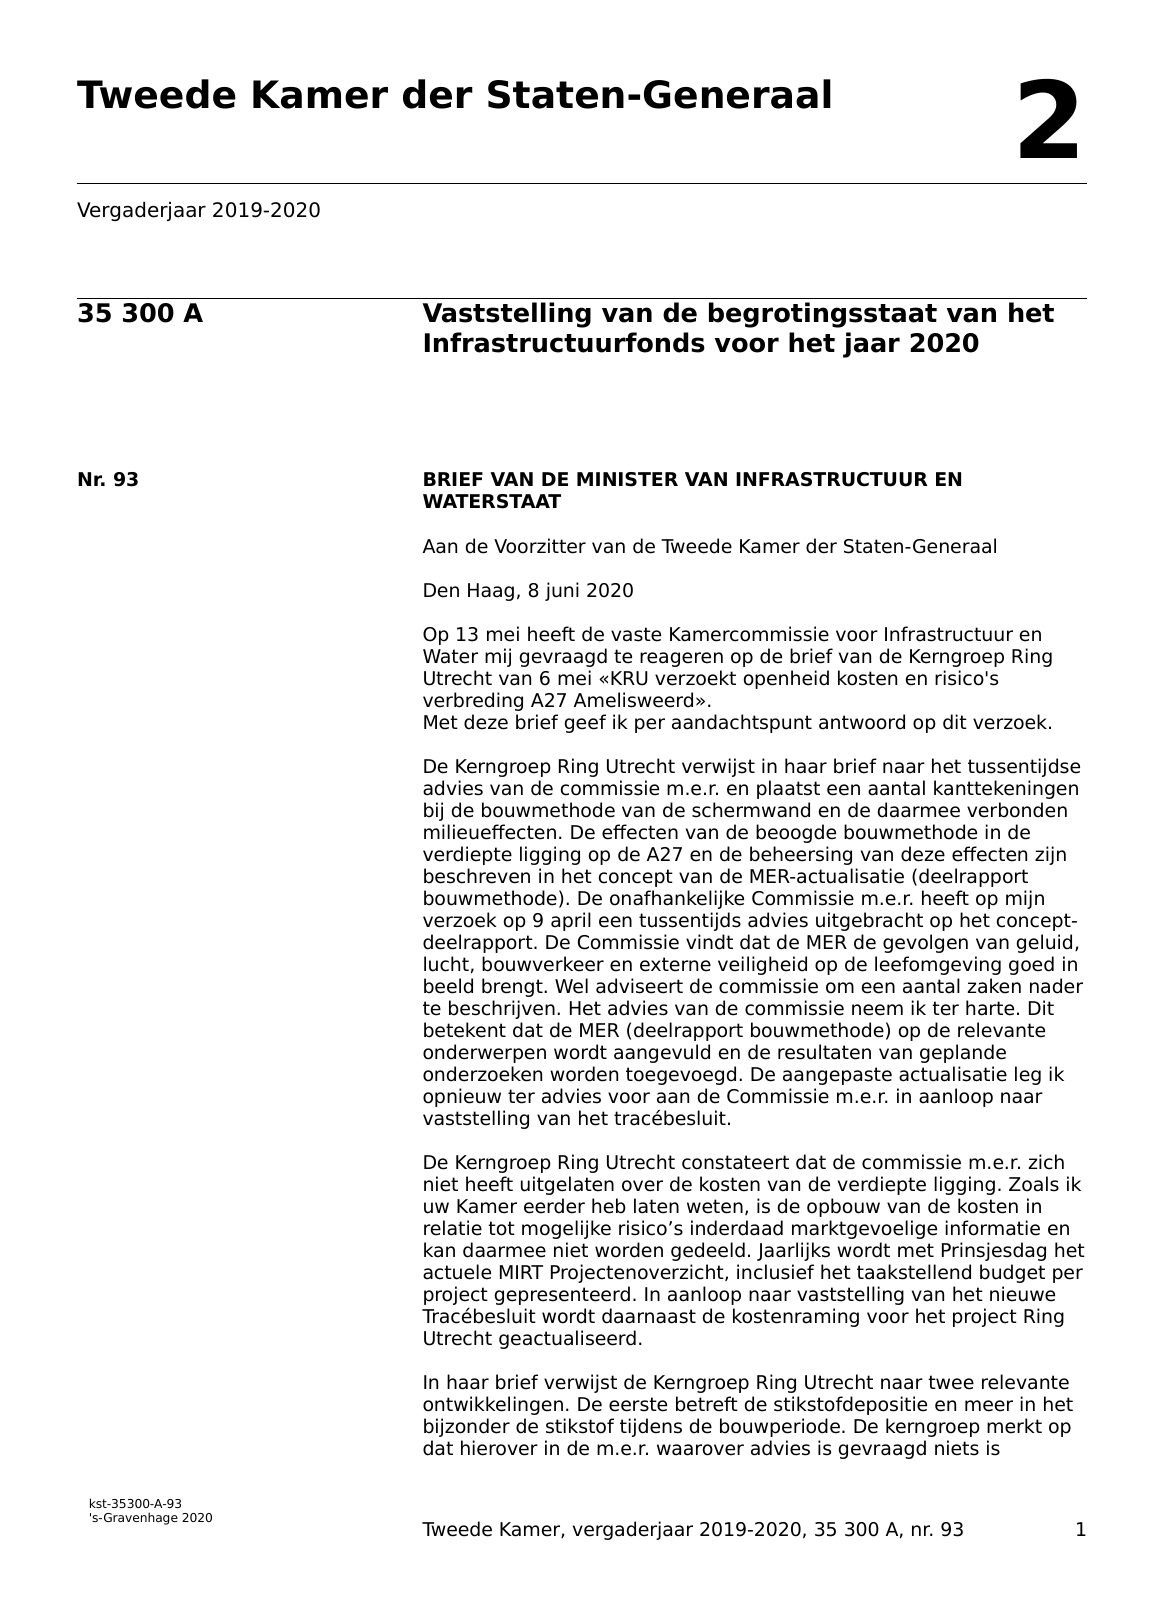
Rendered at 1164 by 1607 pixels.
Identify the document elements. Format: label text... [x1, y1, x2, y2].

text De Kerngroep Ring Utrecht constateert dat de commissie m.e.r. zich niet heeft uitgelaten over de kosten van de verdiepte ligging. Zoals ik uw Kamer eerder heb laten weten, is de opbouw van de kosten in relatie tot mogelijke risico’s inderdaad marktgevoelige informatie en kan daarmee niet worden gedeeld. Jaarlijks wordt met Prinsjesdag het actuele MIRT Projectenoverzicht, inclusief het taakstellend budget per project gepresenteerd. In aanloop naar vaststelling van het nieuwe Tracébesluit wordt daarnaast de kostenraming voor het project Ring Utrecht geactualiseerd. [422, 1152, 1087, 1349]
text Met deze brief geef ik per aandachtspunt antwoord op dit verzoek. [422, 712, 1087, 734]
subtitle 35 300 A Vaststelling van de begrotingsstaat van het Infrastructuurfonds voor het jaar 2020 [77, 299, 1087, 358]
text 's-Gravenhage 2020 [88, 1511, 323, 1525]
text kst-35300-A-93 [88, 1497, 323, 1511]
table_cell Vergaderjaar 2019-2020 [77, 184, 1087, 298]
subtitle Nr. 93 BRIEF VAN DE MINISTER VAN INFRASTRUCTUUR EN WATERSTAAT [77, 469, 1087, 513]
text De Kerngroep Ring Utrecht verwijst in haar brief naar het tussentijdse advies van de commissie m.e.r. en plaatst een aantal kanttekeningen bij de bouwmethode van de schermwand en de daarmee verbonden milieueffecten. De effecten van de beoogde bouwmethode in de verdiepte ligging op de A27 en de beheersing van deze effecten zijn beschreven in het concept van de MER-actualisatie (deelrapport bouwmethode). De onafhankelijke Commissie m.e.r. heeft op mijn verzoek op 9 april een tussentijds advies uitgebracht op het concept-deelrapport. De Commissie vindt dat de MER de gevolgen van geluid, lucht, bouwverkeer en externe veiligheid op de leefomgeving goed in beeld brengt. Wel adviseert de commissie om een aantal zaken nader te beschrijven. Het advies van de commissie neem ik ter harte. Dit betekent dat de MER (deelrapport bouwmethode) op de relevante onderwerpen wordt aangevuld en de resultaten van geplande onderzoeken worden toegevoegd. De aangepaste actualisatie leg ik opnieuw ter advies voor aan de Commissie m.e.r. in aanloop naar vaststelling van het tracébesluit. [422, 756, 1087, 1129]
text In haar brief verwijst de Kerngroep Ring Utrecht naar twee relevante ontwikkelingen. De eerste betreft de stikstofdepositie en meer in het bijzonder de stikstof tijdens de bouwperiode. De kerngroep merkt op dat hierover in de m.e.r. waarover advies is gevraagd niets is [422, 1372, 1087, 1460]
table_header Tweede Kamer der Staten-Generaal [77, 59, 886, 183]
table_header 2 [886, 59, 1087, 183]
text Aan de Voorzitter van de Tweede Kamer der Staten-Generaal [422, 536, 1087, 557]
text Op 13 mei heeft de vaste Kamercommissie voor Infrastructuur en Water mij gevraagd te reageren op de brief van de Kerngroep Ring Utrecht van 6 mei «KRU verzoekt openheid kosten en risico's verbreding A27 Amelisweerd». [422, 624, 1087, 712]
text Den Haag, 8 juni 2020 [422, 580, 1087, 602]
